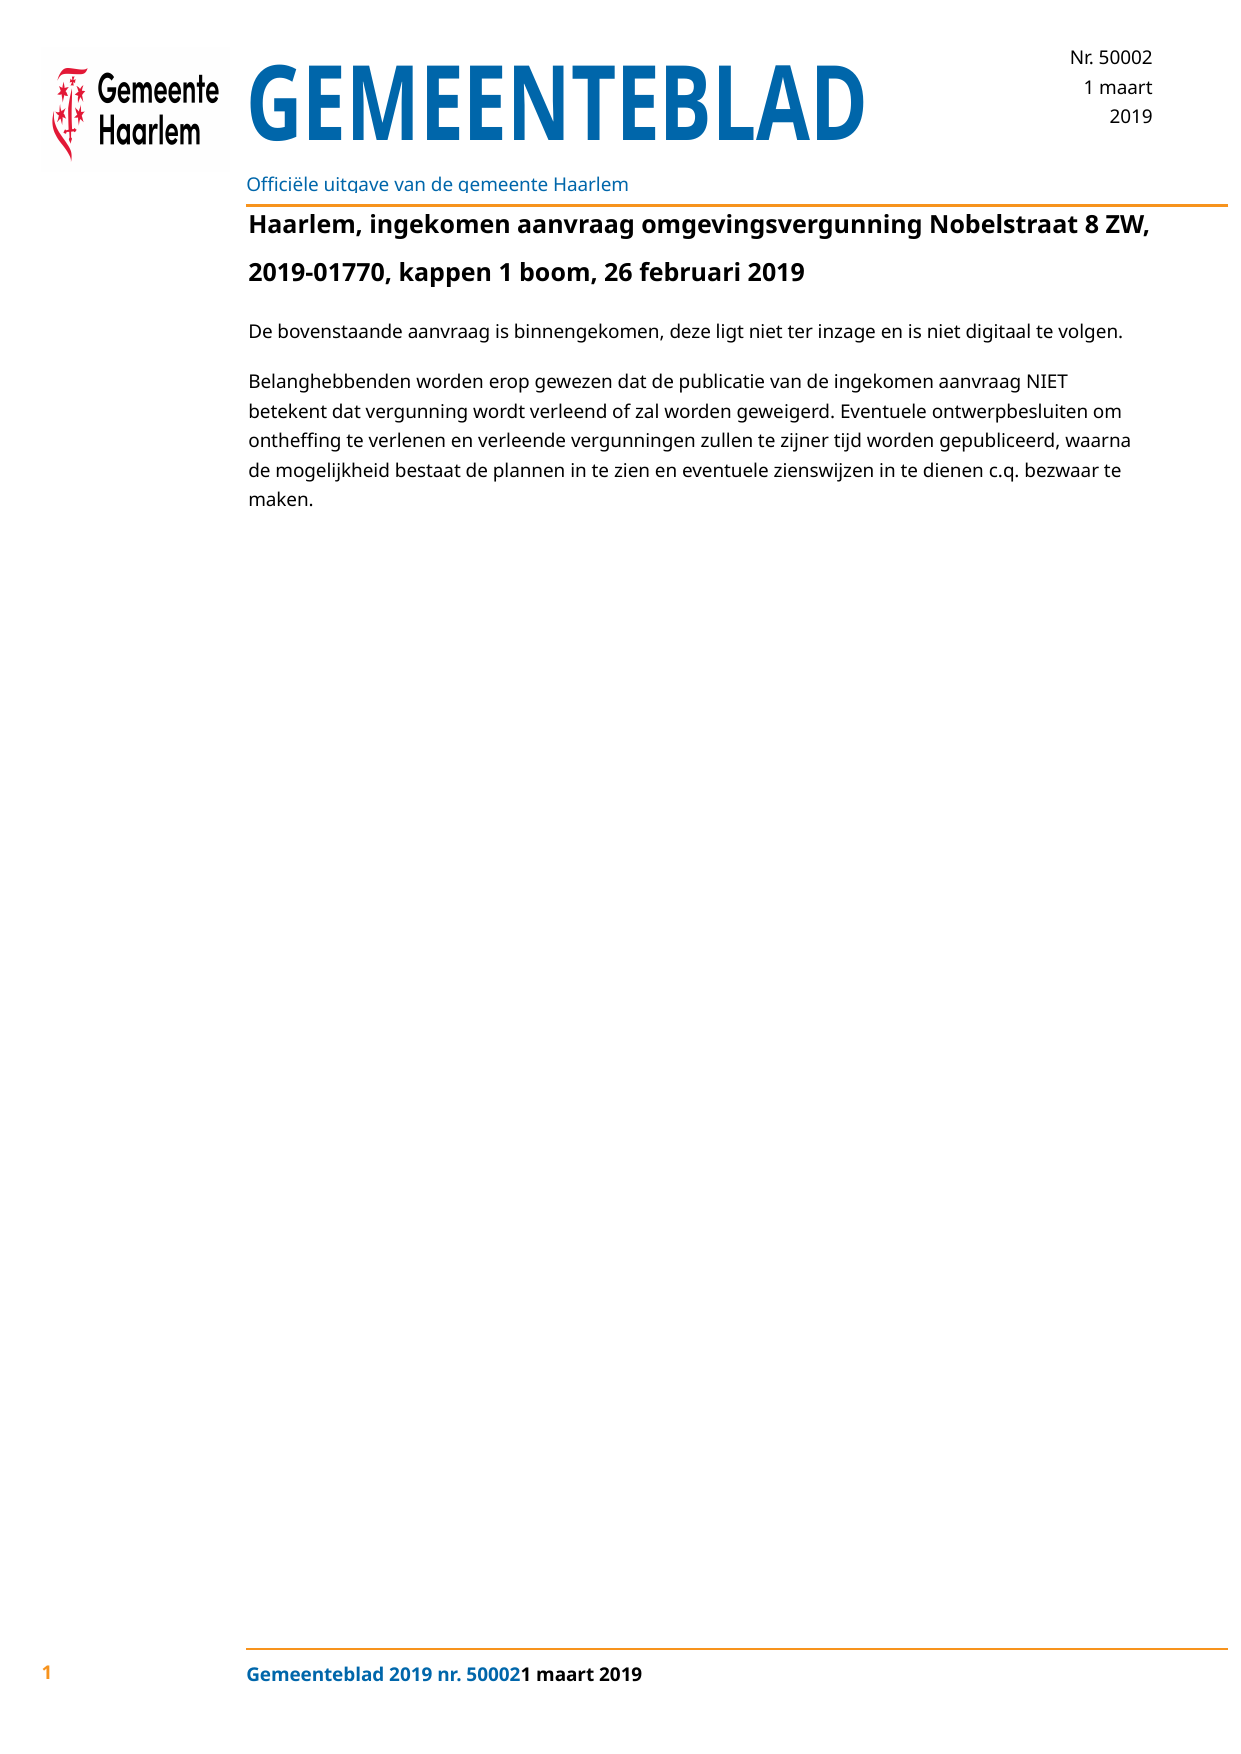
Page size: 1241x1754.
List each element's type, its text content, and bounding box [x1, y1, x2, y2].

text Belanghebbenden worden erop gewezen dat de publicatie van de ingekomen aanvraag NIET betekent dat vergunning wordt verleend of zal worden geweigerd. Eventuele ontwerpbesluiten om ontheffing te verlenen en verleende vergunningen zullen te zijner tijd worden gepubliceerd, waarna de mogelijkheid bestaat de plannen in te zien en eventuele zienswijzen in te dienen c.q. bezwaar te maken. [248, 368, 1152, 512]
text De bovenstaande aanvraag is binnengekomen, deze ligt niet ter inzage en is niet digitaal te volgen. [248, 318, 1152, 344]
picture [41, 47, 231, 172]
text Haarlem, ingekomen aanvraag omgevingsvergunning Nobelstraat 8 ZW, 2019-01770, kappen 1 boom, 26 februari 2019 [248, 207, 1152, 288]
